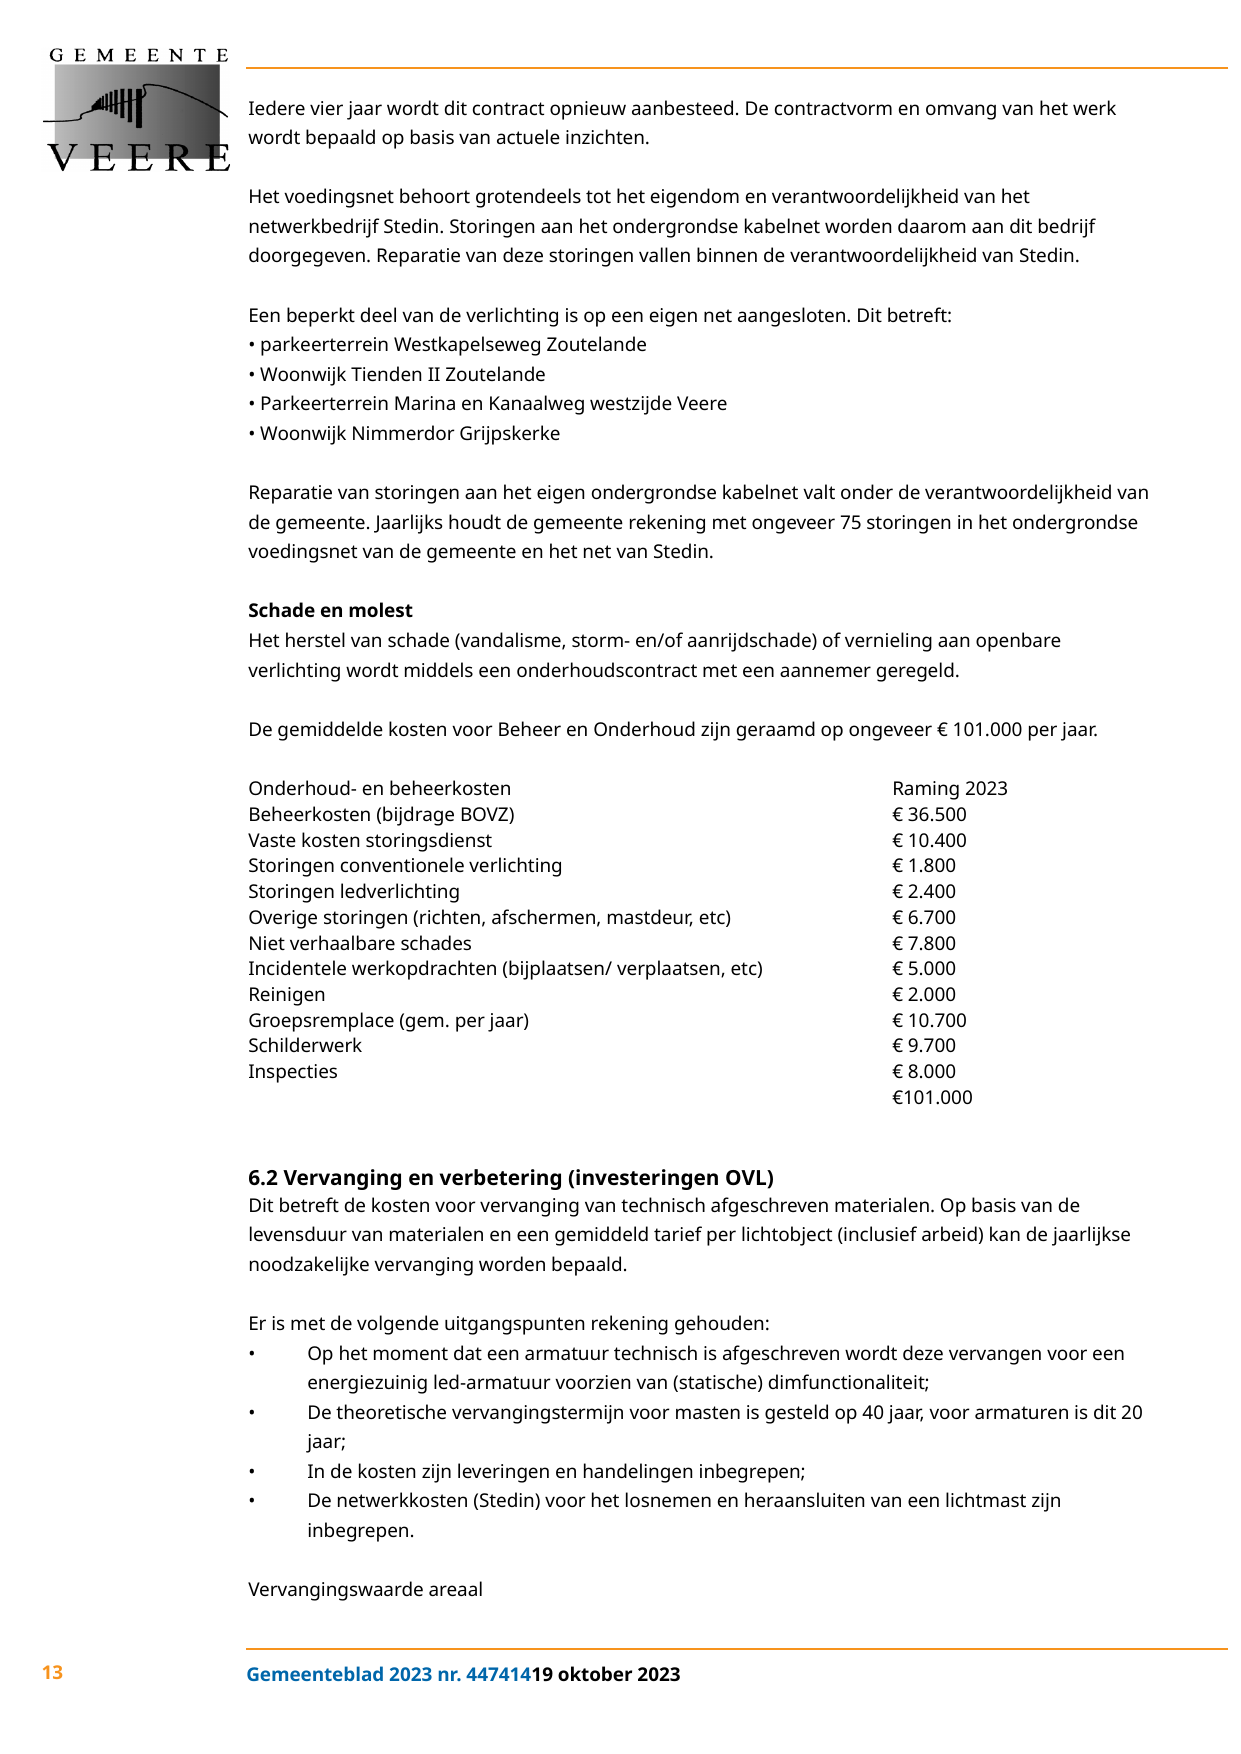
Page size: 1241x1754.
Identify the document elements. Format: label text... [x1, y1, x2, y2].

table_cell € 6.700 [892, 904, 1152, 930]
table_cell € 7.800 [892, 930, 1152, 955]
text • parkeerterrein Westkapelseweg Zoutelande [248, 331, 1152, 357]
table_cell Incidentele werkopdrachten (bijplaatsen/ verplaatsen, etc) [248, 955, 892, 981]
text Het herstel van schade (vandalisme, storm- en/of aanrijdschade) of vernieling aan openbare verlichting wordt middels een onderhoudscontract met een aannemer geregeld. [248, 627, 1152, 683]
table_cell € 9.700 [892, 1033, 1152, 1058]
text • Woonwijk Tienden II Zoutelande [248, 361, 1152, 387]
text Er is met de volgende uitgangspunten rekening gehouden: [248, 1310, 1152, 1336]
table_cell € 36.500 [892, 801, 1152, 827]
text Schade en molest [248, 598, 1152, 623]
table_header Raming 2023 [892, 775, 1152, 801]
text • Parkeerterrein Marina en Kanaalweg westzijde Veere [248, 391, 1152, 416]
table_header Vervangingswaarde areaal [248, 1577, 700, 1602]
table_cell € 8.000 [892, 1058, 1152, 1084]
list De theoretische vervangingstermijn voor masten is gesteld op 40 jaar, voor armaturen is dit 20 jaar; [248, 1399, 1152, 1454]
table_cell Groepsremplace (gem. per jaar) [248, 1007, 892, 1033]
list Op het moment dat een armatuur technisch is afgeschreven wordt deze vervangen voor een energiezuinig led-armatuur voorzien van (statische) dimfunctionaliteit; [248, 1340, 1152, 1395]
table_cell €101.000 [892, 1084, 1152, 1110]
table_cell € 2.400 [892, 878, 1152, 904]
table_cell € 2.000 [892, 981, 1152, 1007]
table_cell € 10.400 [892, 827, 1152, 852]
table_cell Beheerkosten (bijdrage BOVZ) [248, 801, 892, 827]
table_cell € 10.700 [892, 1007, 1152, 1033]
table_cell Niet verhaalbare schades [248, 930, 892, 955]
table_cell Reinigen [248, 981, 892, 1007]
table_cell Inspecties [248, 1058, 892, 1084]
table_cell Storingen ledverlichting [248, 878, 892, 904]
table_cell € 1.800 [892, 853, 1152, 878]
table_cell Storingen conventionele verlichting [248, 853, 892, 878]
table_cell Overige storingen (richten, afschermen, mastdeur, etc) [248, 904, 892, 930]
text • Woonwijk Nimmerdor Grijpskerke [248, 420, 1152, 446]
text Reparatie van storingen aan het eigen ondergrondse kabelnet valt onder de verantwoordelijkheid van de gemeente. Jaarlijks houdt de gemeente rekening met ongeveer 75 storingen in het ondergrondse voedingsnet van de gemeente en het net van Stedin. [248, 479, 1152, 564]
text 6.2 Vervanging en verbetering (investeringen OVL) [248, 1163, 1152, 1192]
text Iedere vier jaar wordt dit contract opnieuw aanbesteed. De contractvorm en omvang van het werk wordt bepaald op basis van actuele inzichten. [248, 95, 1152, 150]
table_header Onderhoud- en beheerkosten [248, 775, 892, 801]
table_cell € 5.000 [892, 955, 1152, 981]
picture [41, 47, 231, 172]
table_cell [248, 1084, 892, 1110]
text Dit betreft de kosten voor vervanging van technisch afgeschreven materialen. Op basis van de levensduur van materialen en een gemiddeld tarief per lichtobject (inclusief arbeid) kan de jaarlijkse noodzakelijke vervanging worden bepaald. [248, 1192, 1152, 1277]
table_cell Vaste kosten storingsdienst [248, 827, 892, 852]
table_cell Schilderwerk [248, 1033, 892, 1058]
table_header [700, 1577, 1152, 1602]
text Een beperkt deel van de verlichting is op een eigen net aangesloten. Dit betreft: [248, 302, 1152, 328]
list In de kosten zijn leveringen en handelingen inbegrepen; [248, 1458, 1152, 1484]
text Het voedingsnet behoort grotendeels tot het eigendom en verantwoordelijkheid van het netwerkbedrijf Stedin. Storingen aan het ondergrondse kabelnet worden daarom aan dit bedrijf doorgegeven. Reparatie van deze storingen vallen binnen de verantwoordelijkheid van Stedin. [248, 183, 1152, 268]
list De netwerkkosten (Stedin) voor het losnemen en heraansluiten van een lichtmast zijn inbegrepen. [248, 1488, 1152, 1543]
text De gemiddelde kosten voor Beheer en Onderhoud zijn geraamd op ongeveer € 101.000 per jaar. [248, 716, 1152, 742]
